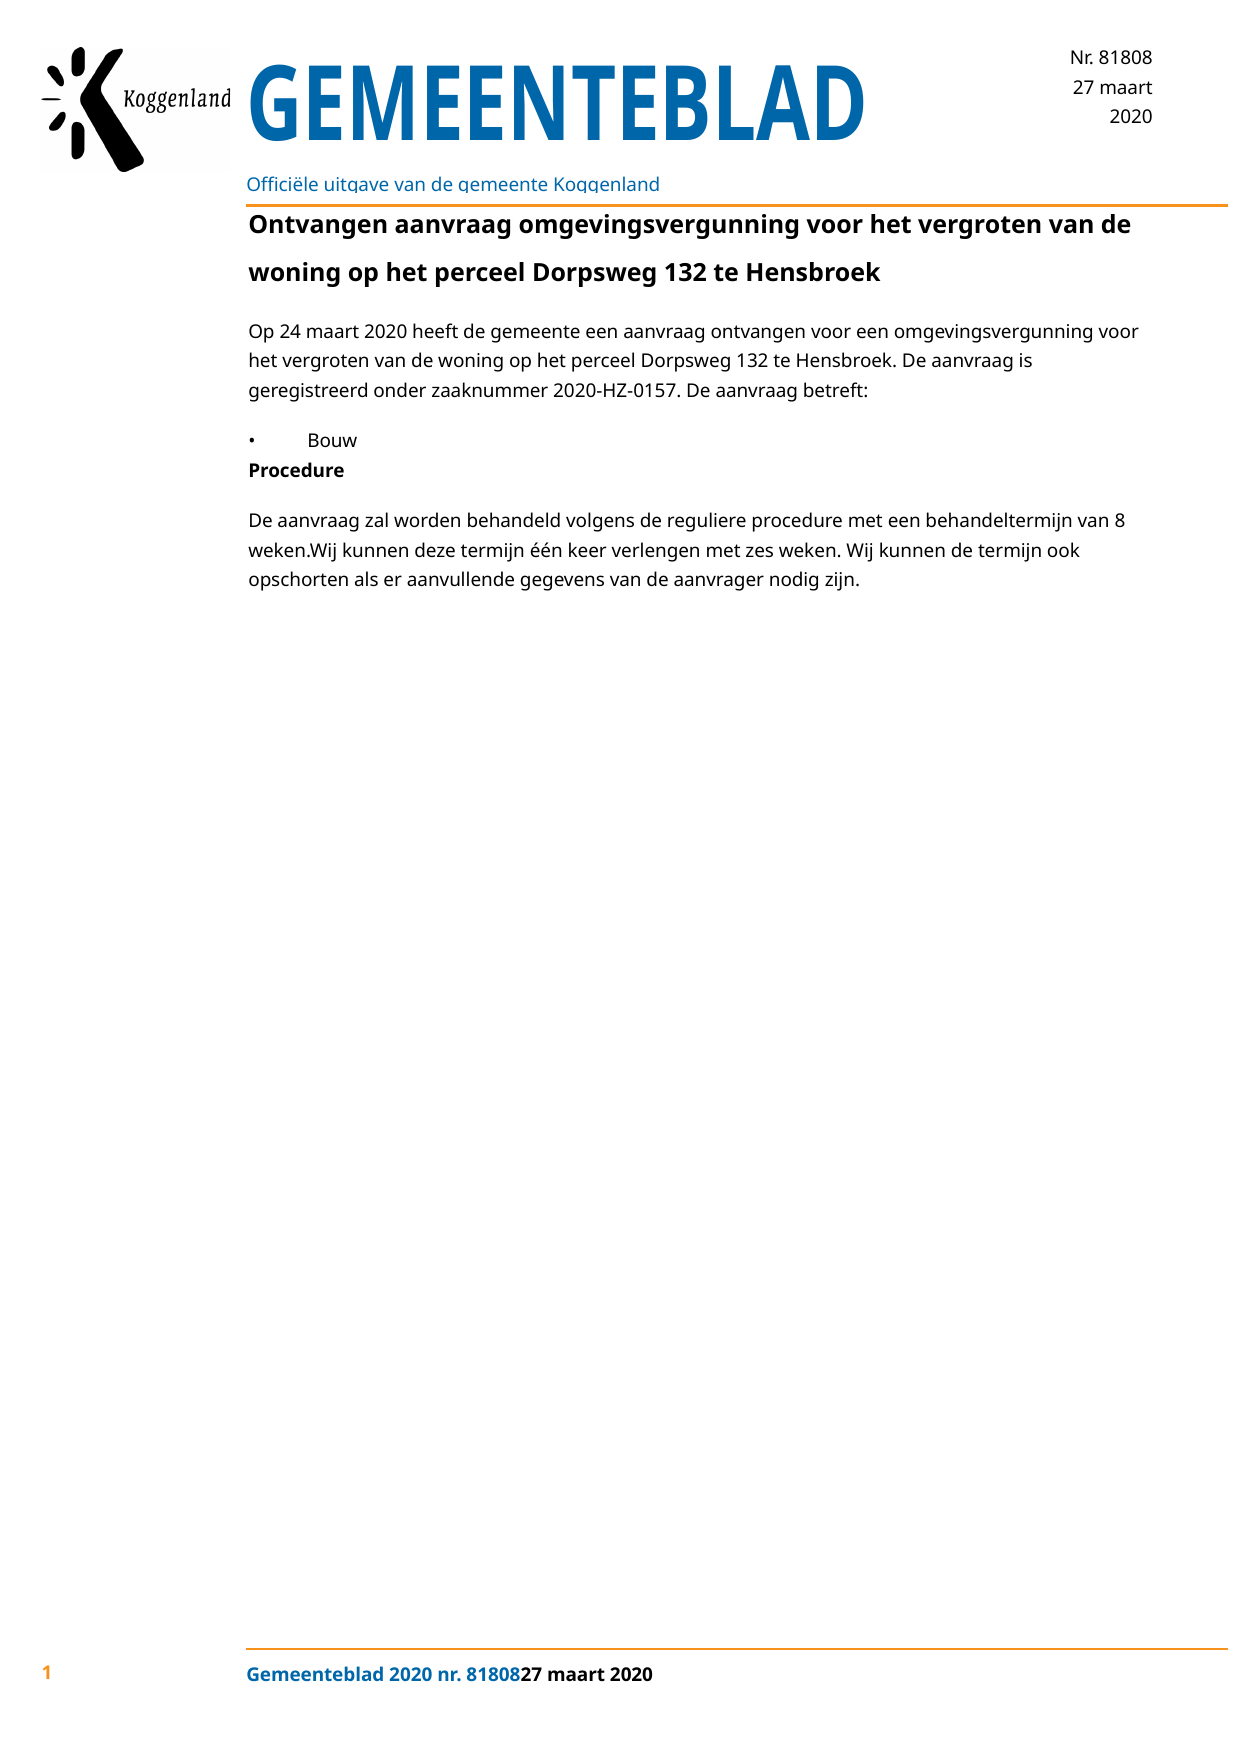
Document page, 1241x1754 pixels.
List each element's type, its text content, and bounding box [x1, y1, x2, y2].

text Op 24 maart 2020 heeft de gemeente een aanvraag ontvangen voor een omgevingsvergunning voor het vergroten van de woning op het perceel Dorpsweg 132 te Hensbroek. De aanvraag is geregistreerd onder zaaknummer 2020-HZ-0157. De aanvraag betreft: [248, 318, 1152, 403]
text De aanvraag zal worden behandeld volgens de reguliere procedure met een behandeltermijn van 8 weken.Wij kunnen deze termijn één keer verlengen met zes weken. Wij kunnen de termijn ook opschorten als er aanvullende gegevens van de aanvrager nodig zijn. [248, 507, 1152, 592]
text Ontvangen aanvraag omgevingsvergunning voor het vergroten van de woning op het perceel Dorpsweg 132 te Hensbroek [248, 207, 1152, 288]
list Bouw [248, 427, 1152, 453]
text Procedure [248, 457, 1152, 483]
picture [41, 47, 231, 172]
